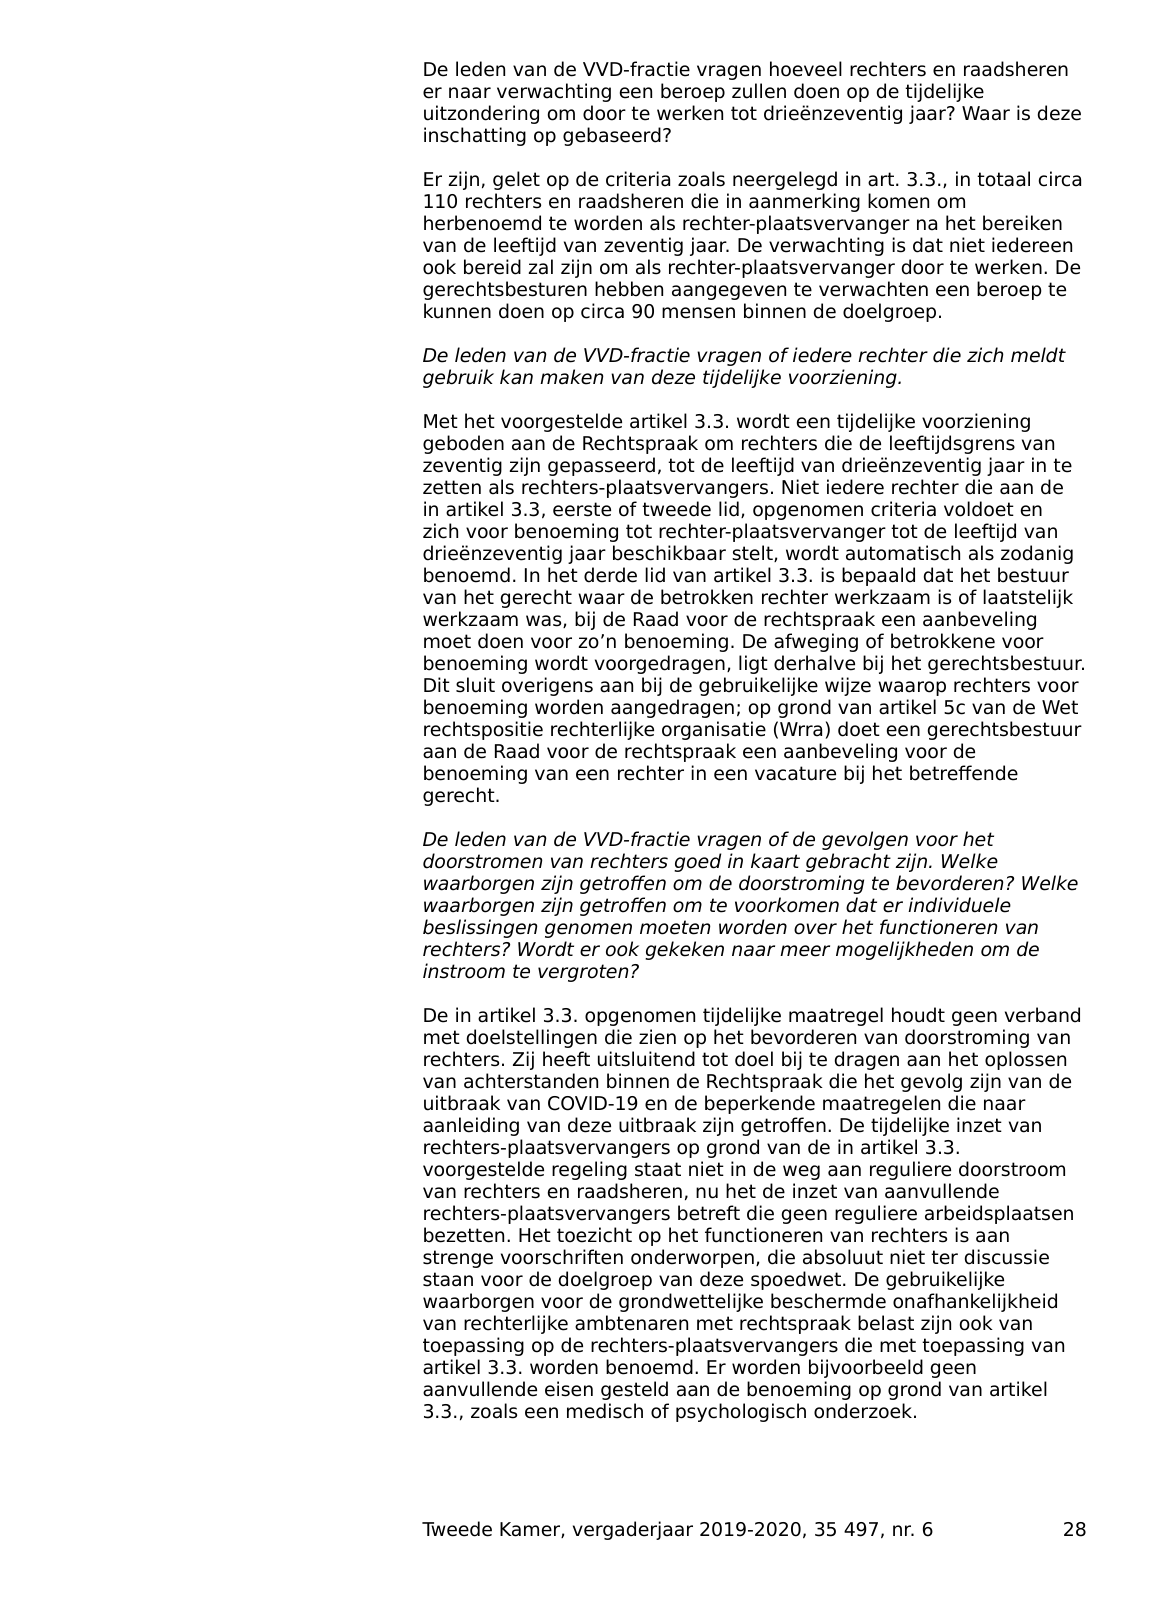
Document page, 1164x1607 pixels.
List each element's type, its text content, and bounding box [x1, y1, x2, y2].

text De in artikel 3.3. opgenomen tijdelijke maatregel houdt geen verband met doelstellingen die zien op het bevorderen van doorstroming van rechters. Zij heeft uitsluitend tot doel bij te dragen aan het oplossen van achterstanden binnen de Rechtspraak die het gevolg zijn van de uitbraak van COVID-19 en de beperkende maatregelen die naar aanleiding van deze uitbraak zijn getroffen. De tijdelijke inzet van rechters-plaatsvervangers op grond van de in artikel 3.3. voorgestelde regeling staat niet in de weg aan reguliere doorstroom van rechters en raadsheren, nu het de inzet van aanvullende rechters-plaatsvervangers betreft die geen reguliere arbeidsplaatsen bezetten. Het toezicht op het functioneren van rechters is aan strenge voorschriften onderworpen, die absoluut niet ter discussie staan voor de doelgroep van deze spoedwet. De gebruikelijke waarborgen voor de grondwettelijke beschermde onafhankelijkheid van rechterlijke ambtenaren met rechtspraak belast zijn ook van toepassing op de rechters-plaatsvervangers die met toepassing van artikel 3.3. worden benoemd. Er worden bijvoorbeeld geen aanvullende eisen gesteld aan de benoeming op grond van artikel 3.3., zoals een medisch of psychologisch onderzoek. [422, 1005, 1087, 1423]
text De leden van de VVD-fractie vragen of iedere rechter die zich meldt gebruik kan maken van deze tijdelijke voorziening. [422, 345, 1087, 389]
text De leden van de VVD-fractie vragen of de gevolgen voor het doorstromen van rechters goed in kaart gebracht zijn. Welke waarborgen zijn getroffen om de doorstroming te bevorderen? Welke waarborgen zijn getroffen om te voorkomen dat er individuele beslissingen genomen moeten worden over het functioneren van rechters? Wordt er ook gekeken naar meer mogelijkheden om de instroom te vergroten? [422, 829, 1087, 983]
text Er zijn, gelet op de criteria zoals neergelegd in art. 3.3., in totaal circa 110 rechters en raadsheren die in aanmerking komen om herbenoemd te worden als rechter-plaatsvervanger na het bereiken van de leeftijd van zeventig jaar. De verwachting is dat niet iedereen ook bereid zal zijn om als rechter-plaatsvervanger door te werken. De gerechtsbesturen hebben aangegeven te verwachten een beroep te kunnen doen op circa 90 mensen binnen de doelgroep. [422, 169, 1087, 323]
text Met het voorgestelde artikel 3.3. wordt een tijdelijke voorziening geboden aan de Rechtspraak om rechters die de leeftijdsgrens van zeventig zijn gepasseerd, tot de leeftijd van drieënzeventig jaar in te zetten als rechters-plaatsvervangers. Niet iedere rechter die aan de in artikel 3.3, eerste of tweede lid, opgenomen criteria voldoet en zich voor benoeming tot rechter-plaatsvervanger tot de leeftijd van drieënzeventig jaar beschikbaar stelt, wordt automatisch als zodanig benoemd. In het derde lid van artikel 3.3. is bepaald dat het bestuur van het gerecht waar de betrokken rechter werkzaam is of laatstelijk werkzaam was, bij de Raad voor de rechtspraak een aanbeveling moet doen voor zo’n benoeming. De afweging of betrokkene voor benoeming wordt voorgedragen, ligt derhalve bij het gerechtsbestuur. Dit sluit overigens aan bij de gebruikelijke wijze waarop rechters voor benoeming worden aangedragen; op grond van artikel 5c van de Wet rechtspositie rechterlijke organisatie (Wrra) doet een gerechtsbestuur aan de Raad voor de rechtspraak een aanbeveling voor de benoeming van een rechter in een vacature bij het betreffende gerecht. [422, 411, 1087, 807]
text De leden van de VVD-fractie vragen hoeveel rechters en raadsheren er naar verwachting een beroep zullen doen op de tijdelijke uitzondering om door te werken tot drieënzeventig jaar? Waar is deze inschatting op gebaseerd? [422, 59, 1087, 147]
